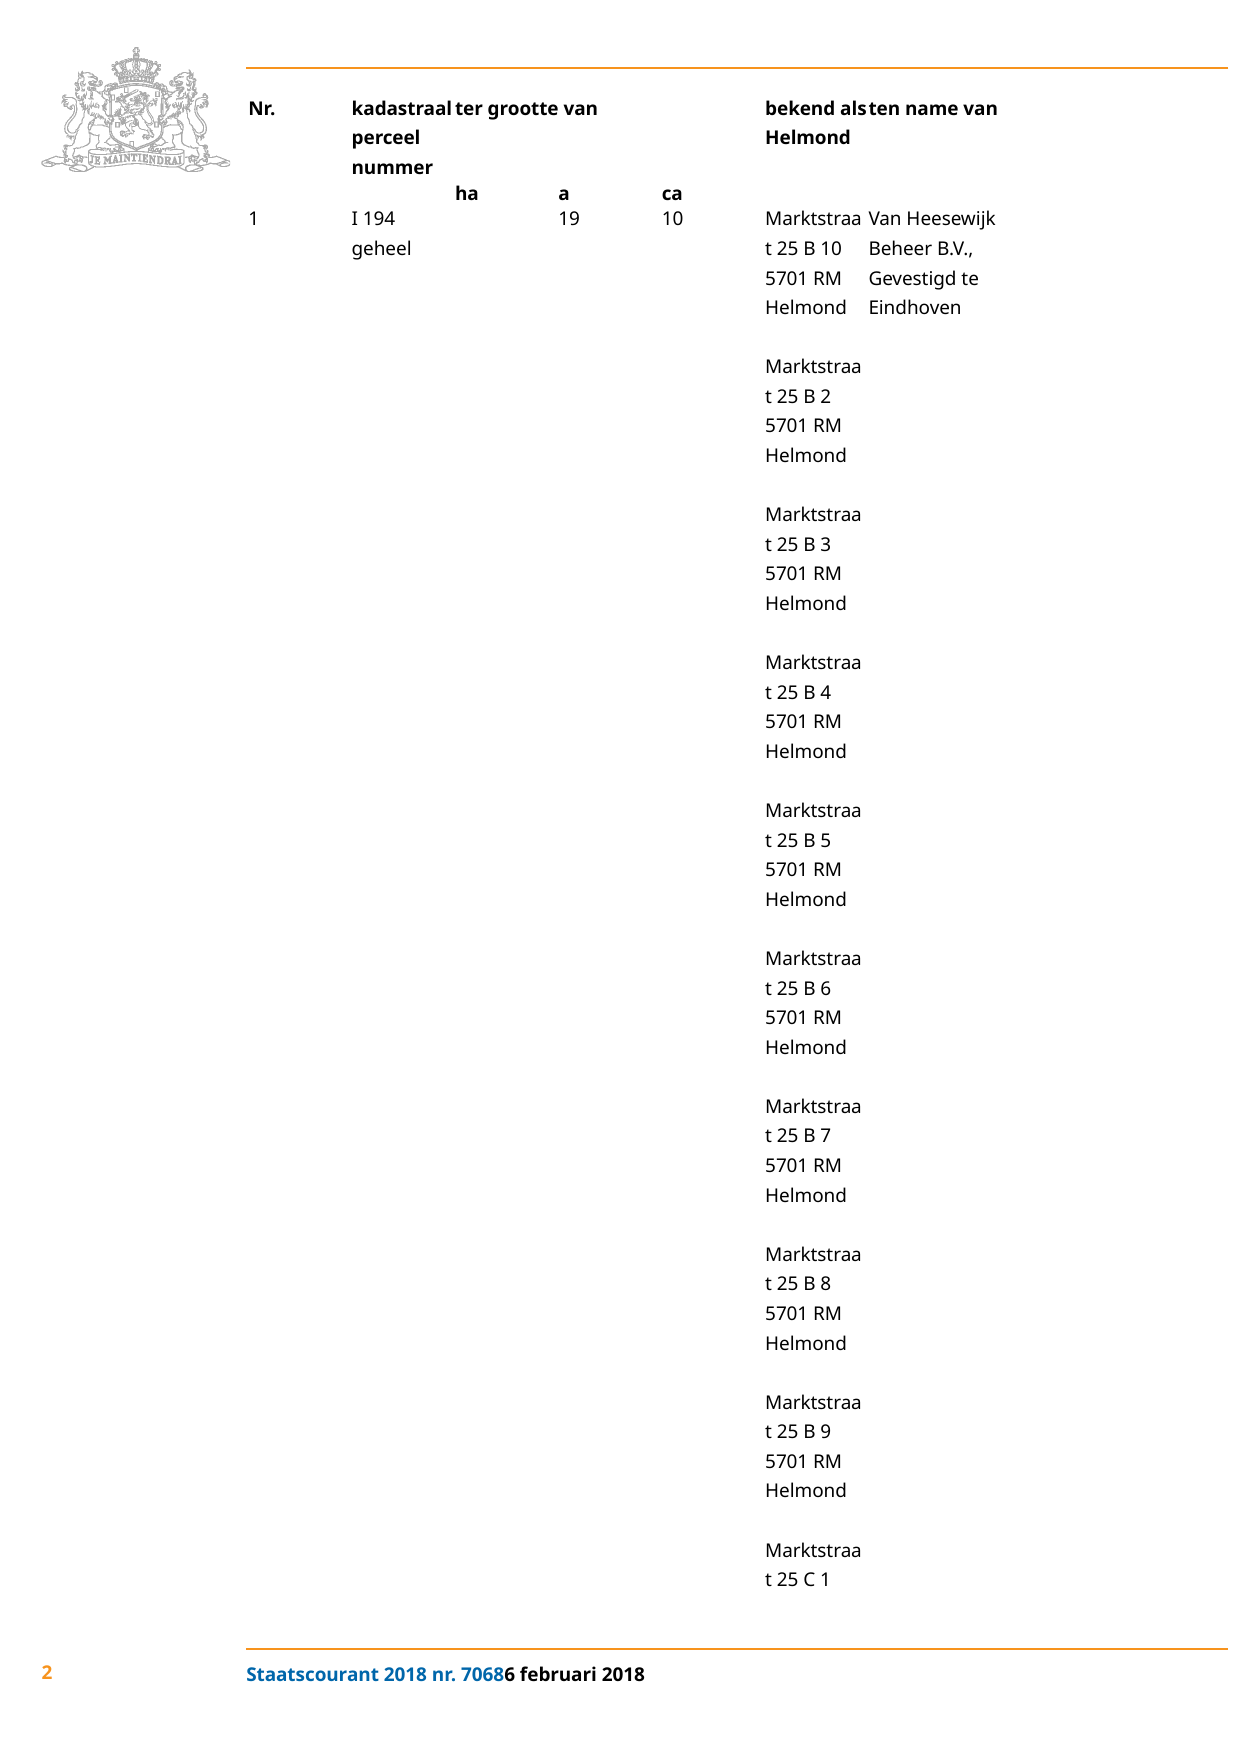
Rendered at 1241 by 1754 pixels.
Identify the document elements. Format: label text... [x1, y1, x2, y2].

table_cell Marktstraat 25 B 10 5701 RM Helmond Marktstraat 25 B 2 5701 RM Helmond Marktstraat 25 B 3 5701 RM Helmond Marktstraat 25 B 4 5701 RM Helmond Marktstraat 25 B 5 5701 RM Helmond Marktstraat 25 B 6 5701 RM Helmond Marktstraat 25 B 7 5701 RM Helmond Marktstraat 25 B 8 5701 RM Helmond Marktstraat 25 B 9 5701 RM Helmond Marktstraat 25 C 1 [765, 206, 868, 1592]
table_cell [351, 180, 455, 206]
table_header bekend als Helmond [765, 95, 868, 180]
table_cell [1048, 334, 1152, 360]
table_cell Van Heesewijk Beheer B.V., Gevestigd te Eindhoven [868, 206, 1048, 1592]
table_cell [1048, 360, 1152, 386]
table_cell I 194 geheel [351, 206, 455, 1592]
table_cell 1 [248, 206, 351, 1592]
table_cell [765, 180, 868, 206]
table_cell [1048, 257, 1152, 283]
table_cell [1048, 309, 1152, 334]
table_cell [1048, 283, 1152, 308]
table_cell [1048, 463, 1152, 488]
picture [41, 47, 231, 172]
table_cell [455, 206, 558, 1592]
table_cell [1048, 489, 1152, 514]
table_header ten name van [868, 95, 1048, 180]
table_cell [1048, 411, 1152, 437]
table_header kadastraal perceel nummer [351, 95, 455, 180]
table_header [1048, 95, 1152, 206]
table_cell 10 [662, 206, 765, 1592]
table_cell [868, 180, 1048, 206]
table_cell [1048, 231, 1152, 257]
table_cell [1048, 206, 1152, 231]
table_header ter grootte van [455, 95, 765, 180]
table_cell [248, 180, 351, 206]
table_header Nr. [248, 95, 351, 180]
table_cell a [558, 180, 662, 206]
table_cell ha [455, 180, 558, 206]
table_cell ca [662, 180, 765, 206]
table_cell [1048, 540, 1152, 1592]
table_cell [1048, 386, 1152, 411]
table_cell [1048, 514, 1152, 540]
table_cell 19 [558, 206, 662, 1592]
table_cell [1048, 437, 1152, 463]
